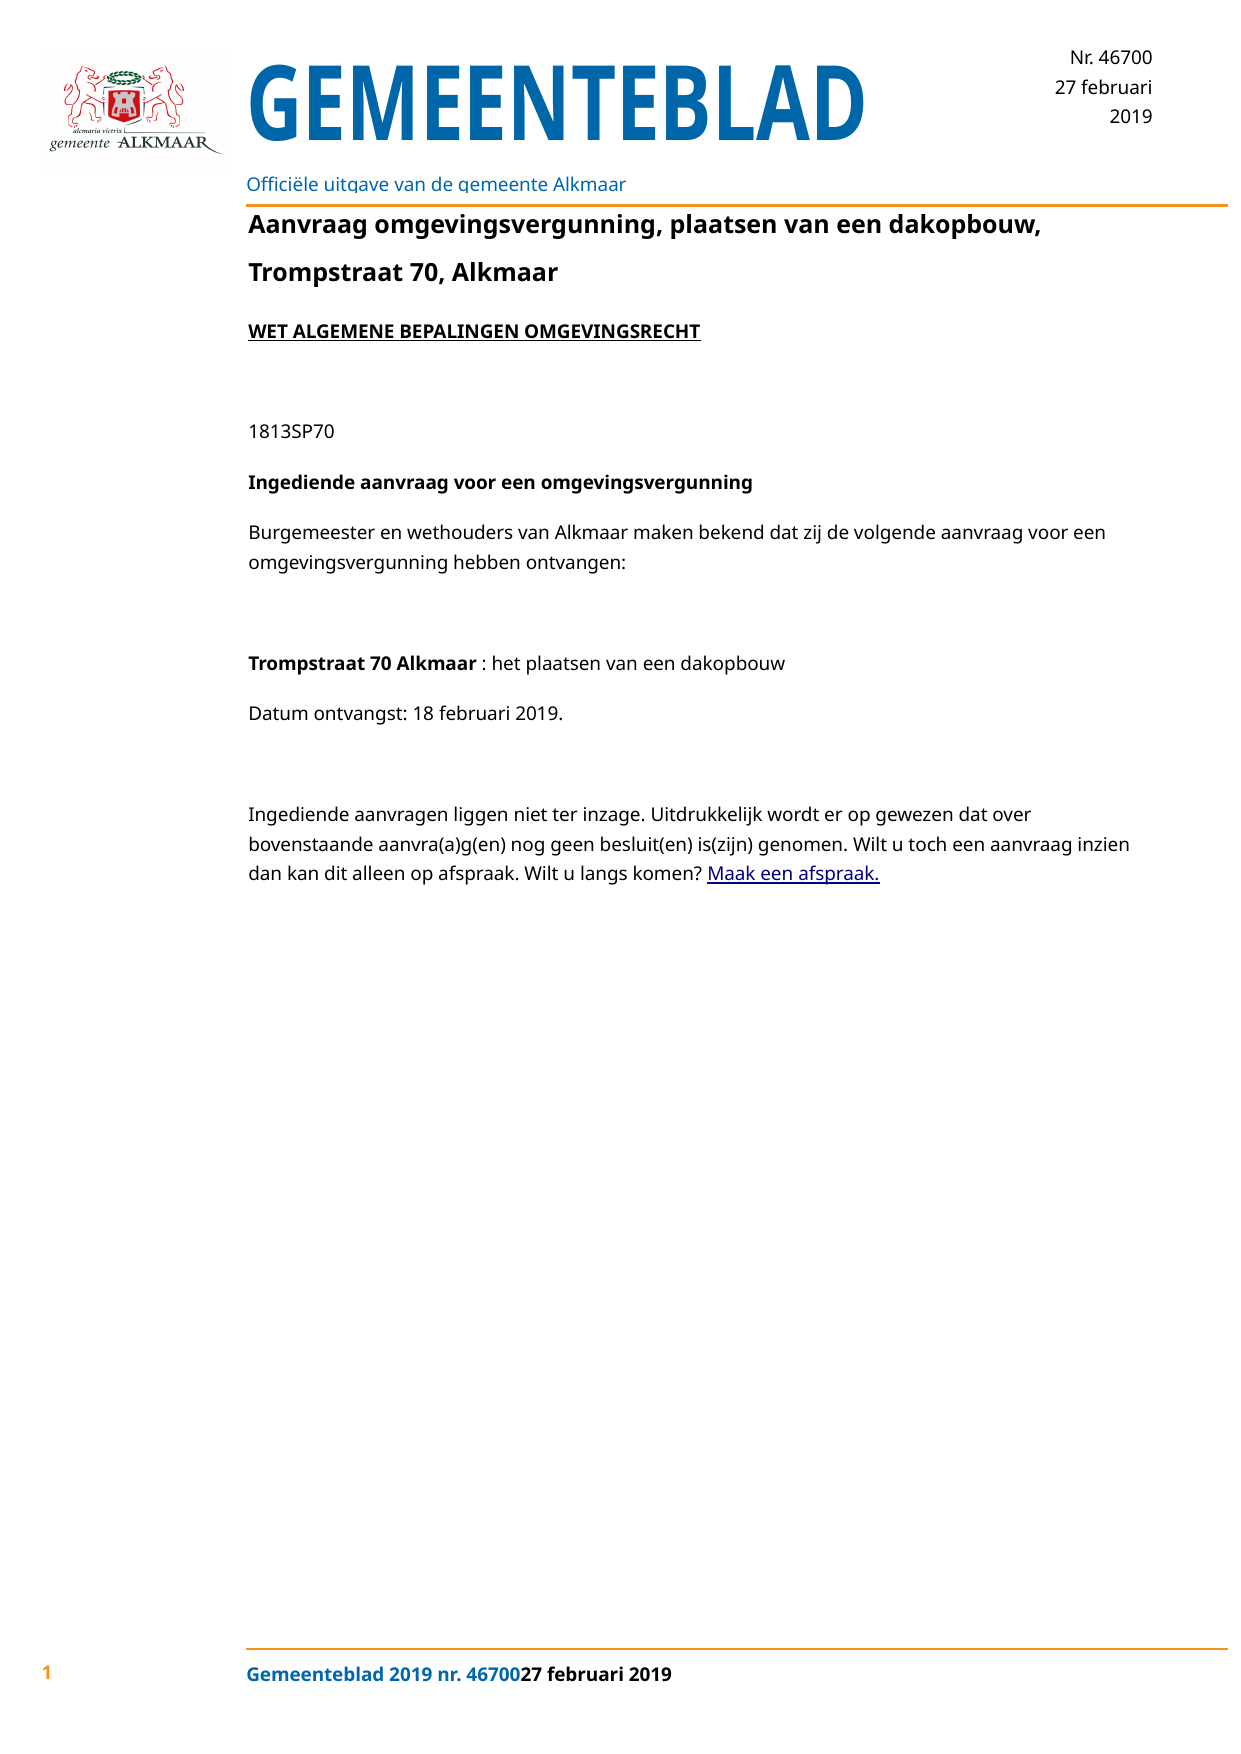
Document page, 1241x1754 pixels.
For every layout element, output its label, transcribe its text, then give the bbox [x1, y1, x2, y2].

text Burgemeester en wethouders van Alkmaar maken bekend dat zij de volgende aanvraag voor een omgevingsvergunning hebben ontvangen: [248, 519, 1152, 575]
picture [41, 47, 231, 172]
text WET ALGEMENE BEPALINGEN OMGEVINGSRECHT [248, 318, 1152, 344]
text Datum ontvangst: 18 februari 2019. [248, 700, 1152, 726]
text Ingediende aanvragen liggen niet ter inzage. Uitdrukkelijk wordt er op gewezen dat over bovenstaande aanvra(a)g(en) nog geen besluit(en) is(zijn) genomen. Wilt u toch een aanvraag inzien dan kan dit alleen op afspraak. Wilt u langs komen? Maak een afspraak. [248, 801, 1152, 886]
text Aanvraag omgevingsvergunning, plaatsen van een dakopbouw, Trompstraat 70, Alkmaar [248, 207, 1152, 288]
text 1813SP70 [248, 419, 1152, 444]
text Trompstraat 70 Alkmaar : het plaatsen van een dakopbouw [248, 650, 1152, 676]
text Ingediende aanvraag voor een omgevingsvergunning [248, 469, 1152, 495]
